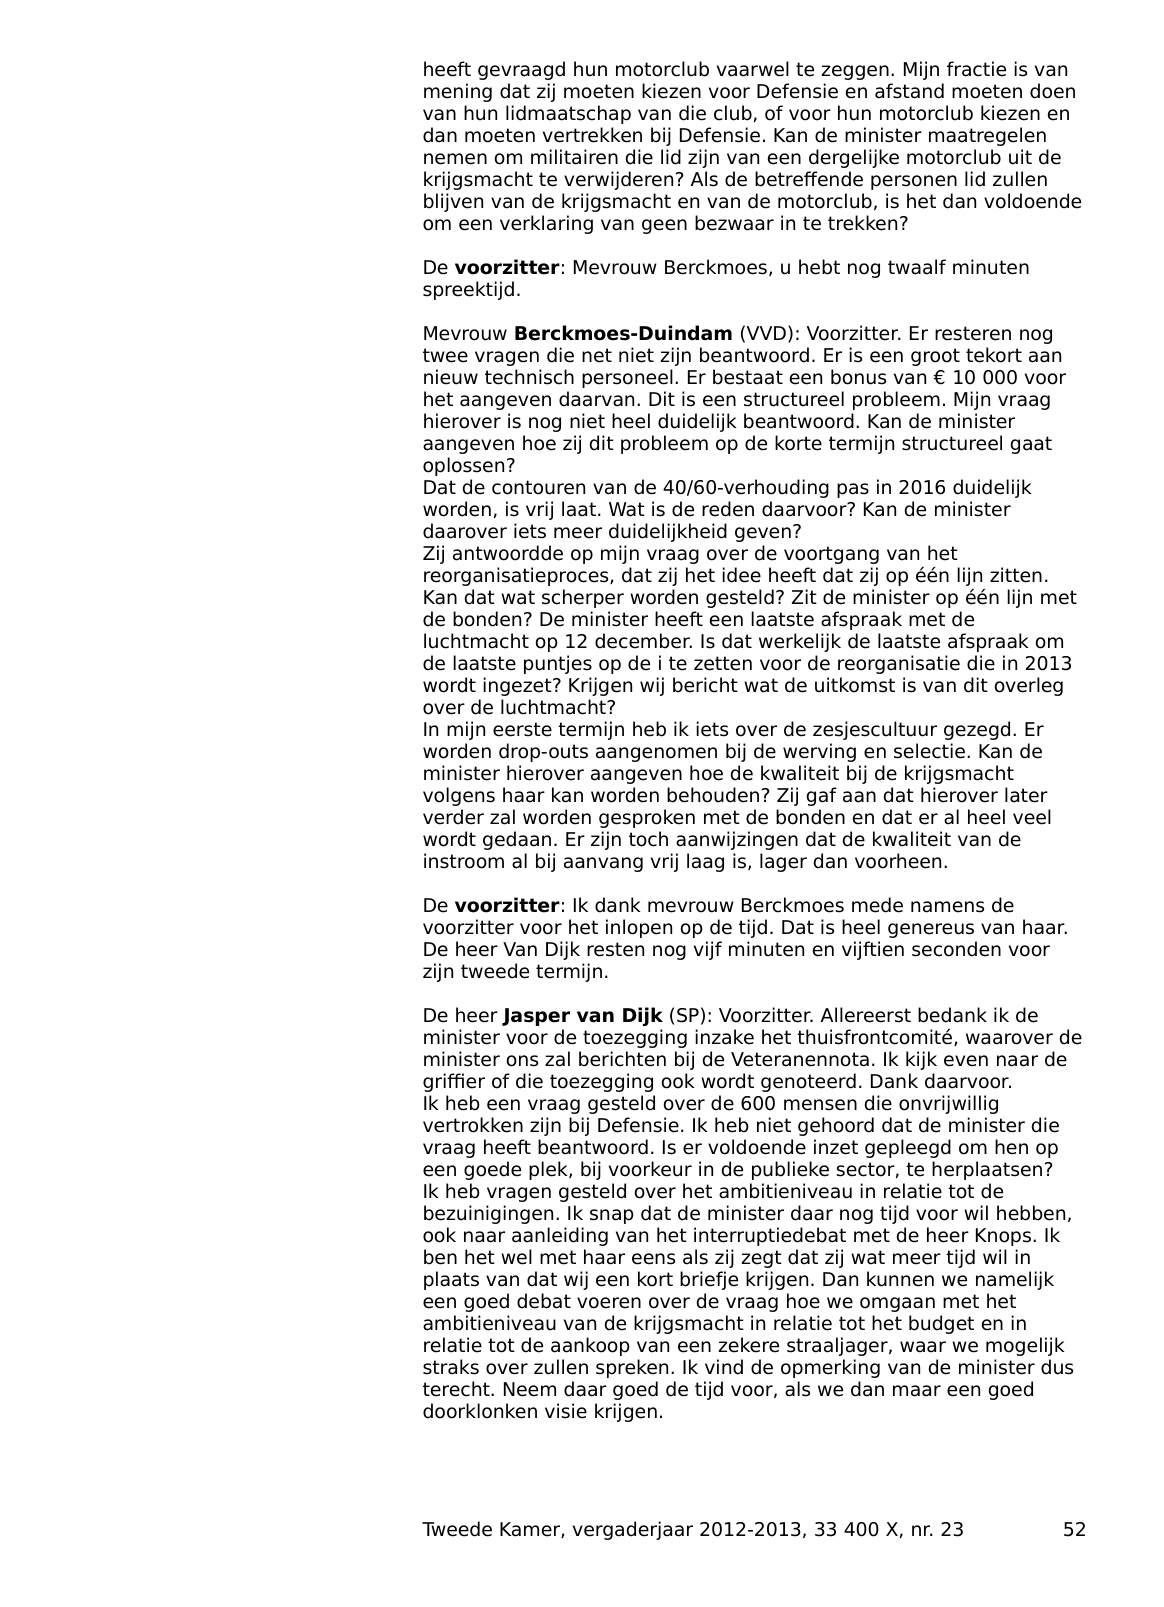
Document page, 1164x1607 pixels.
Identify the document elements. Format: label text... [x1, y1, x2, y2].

text De voorzitter: Ik dank mevrouw Berckmoes mede namens de voorzitter voor het inlopen op de tijd. Dat is heel genereus van haar. [422, 895, 1087, 939]
text De heer Jasper van Dijk (SP): Voorzitter. Allereerst bedank ik de minister voor de toezegging inzake het thuisfrontcomité, waarover de minister ons zal berichten bij de Veteranennota. Ik kijk even naar de griffier of die toezegging ook wordt genoteerd. Dank daarvoor. [422, 1005, 1087, 1093]
text Mevrouw Berckmoes-Duindam (VVD): Voorzitter. Er resteren nog twee vragen die net niet zijn beantwoord. Er is een groot tekort aan nieuw technisch personeel. Er bestaat een bonus van € 10 000 voor het aangeven daarvan. Dit is een structureel probleem. Mijn vraag hierover is nog niet heel duidelijk beantwoord. Kan de minister aangeven hoe zij dit probleem op de korte termijn structureel gaat oplossen? [422, 323, 1087, 477]
text De voorzitter: Mevrouw Berckmoes, u hebt nog twaalf minuten spreektijd. [422, 257, 1087, 301]
text De heer Van Dijk resten nog vijf minuten en vijftien seconden voor zijn tweede termijn. [422, 939, 1087, 983]
text In mijn eerste termijn heb ik iets over de zesjescultuur gezegd. Er worden drop-outs aangenomen bij de werving en selectie. Kan de minister hierover aangeven hoe de kwaliteit bij de krijgsmacht volgens haar kan worden behouden? Zij gaf aan dat hierover later verder zal worden gesproken met de bonden en dat er al heel veel wordt gedaan. Er zijn toch aanwijzingen dat de kwaliteit van de instroom al bij aanvang vrij laag is, lager dan voorheen. [422, 719, 1087, 873]
text Dat de contouren van de 40/60-verhouding pas in 2016 duidelijk worden, is vrij laat. Wat is de reden daarvoor? Kan de minister daarover iets meer duidelijkheid geven? [422, 477, 1087, 543]
text Ik heb een vraag gesteld over de 600 mensen die onvrijwillig vertrokken zijn bij Defensie. Ik heb niet gehoord dat de minister die vraag heeft beantwoord. Is er voldoende inzet gepleegd om hen op een goede plek, bij voorkeur in de publieke sector, te herplaatsen? [422, 1093, 1087, 1181]
text Zij antwoordde op mijn vraag over de voortgang van het reorganisatieproces, dat zij het idee heeft dat zij op één lijn zitten. Kan dat wat scherper worden gesteld? Zit de minister op één lijn met de bonden? De minister heeft een laatste afspraak met de luchtmacht op 12 december. Is dat werkelijk de laatste afspraak om de laatste puntjes op de i te zetten voor de reorganisatie die in 2013 wordt ingezet? Krijgen wij bericht wat de uitkomst is van dit overleg over de luchtmacht? [422, 543, 1087, 719]
text heeft gevraagd hun motorclub vaarwel te zeggen. Mijn fractie is van mening dat zij moeten kiezen voor Defensie en afstand moeten doen van hun lidmaatschap van die club, of voor hun motorclub kiezen en dan moeten vertrekken bij Defensie. Kan de minister maatregelen nemen om militairen die lid zijn van een dergelijke motorclub uit de krijgsmacht te verwijderen? Als de betreffende personen lid zullen blijven van de krijgsmacht en van de motorclub, is het dan voldoende om een verklaring van geen bezwaar in te trekken? [422, 59, 1087, 235]
text Ik heb vragen gesteld over het ambitieniveau in relatie tot de bezuinigingen. Ik snap dat de minister daar nog tijd voor wil hebben, ook naar aanleiding van het interruptiedebat met de heer Knops. Ik ben het wel met haar eens als zij zegt dat zij wat meer tijd wil in plaats van dat wij een kort briefje krijgen. Dan kunnen we namelijk een goed debat voeren over de vraag hoe we omgaan met het ambitieniveau van de krijgsmacht in relatie tot het budget en in relatie tot de aankoop van een zekere straaljager, waar we mogelijk straks over zullen spreken. Ik vind de opmerking van de minister dus terecht. Neem daar goed de tijd voor, als we dan maar een goed doorklonken visie krijgen. [422, 1181, 1087, 1423]
